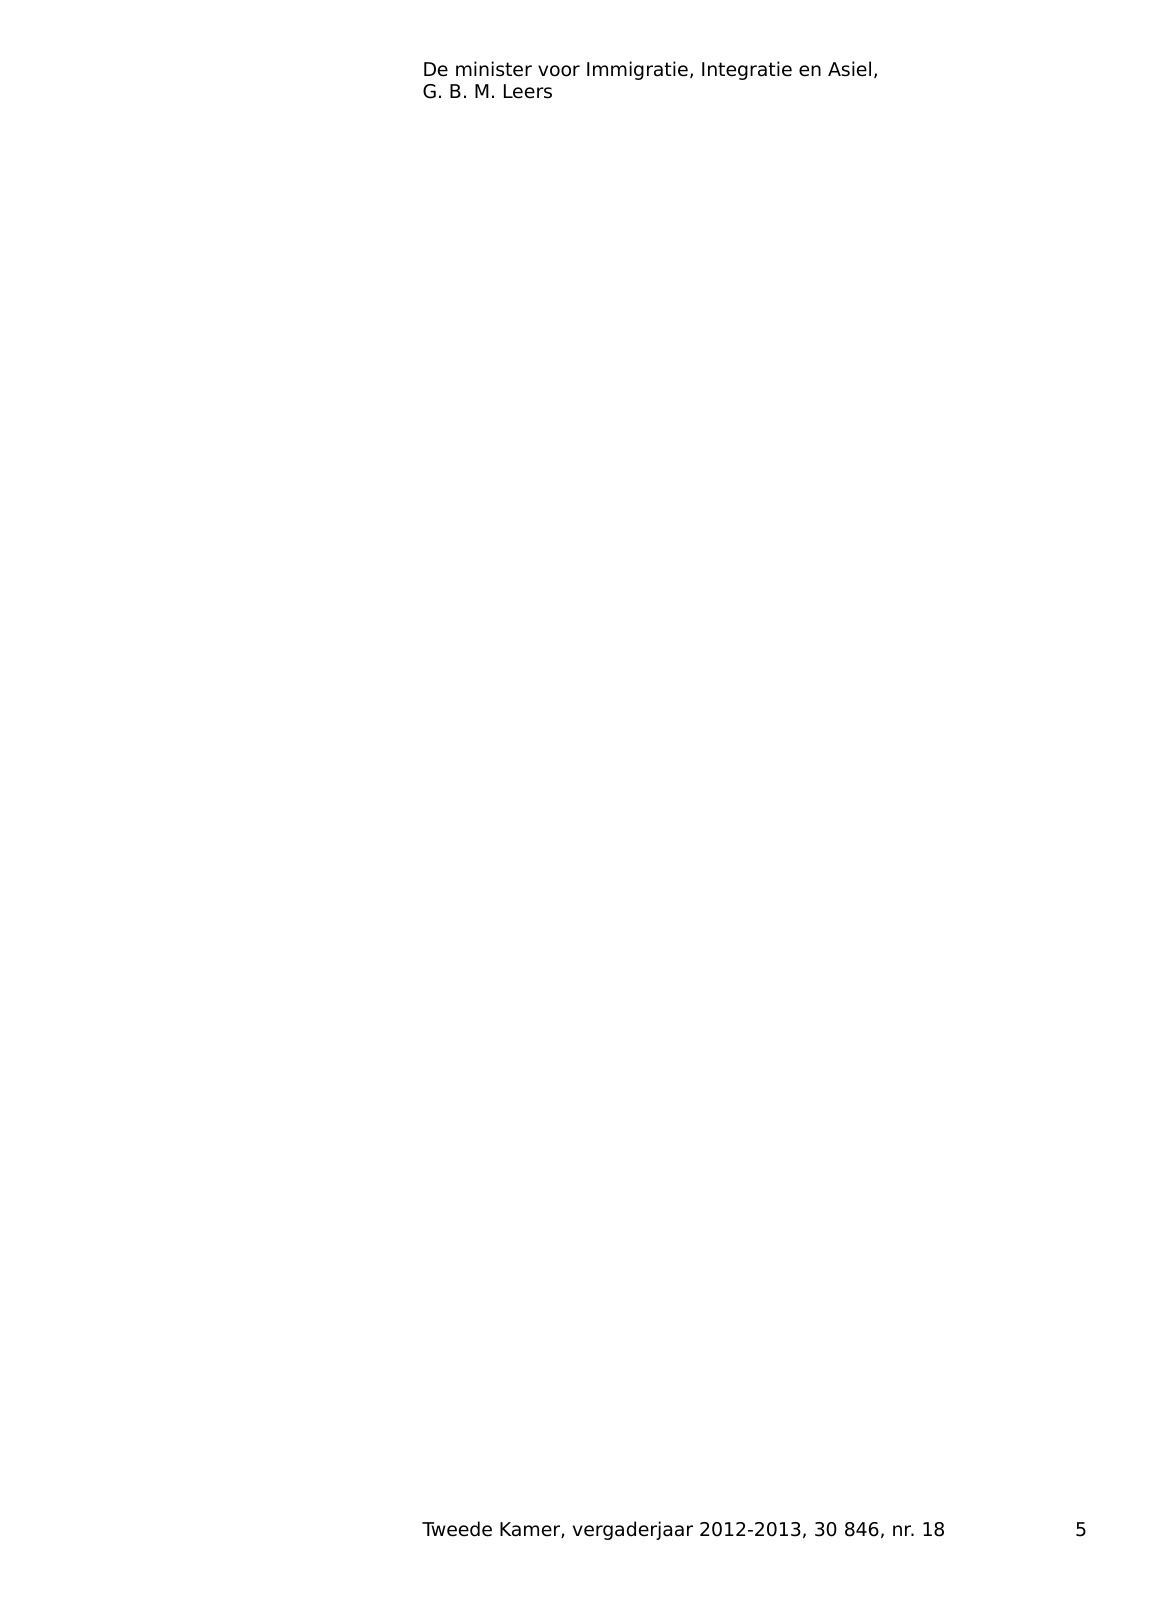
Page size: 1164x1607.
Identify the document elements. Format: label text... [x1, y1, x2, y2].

text De minister voor Immigratie, Integratie en Asiel, G. B. M. Leers [422, 59, 1087, 103]
